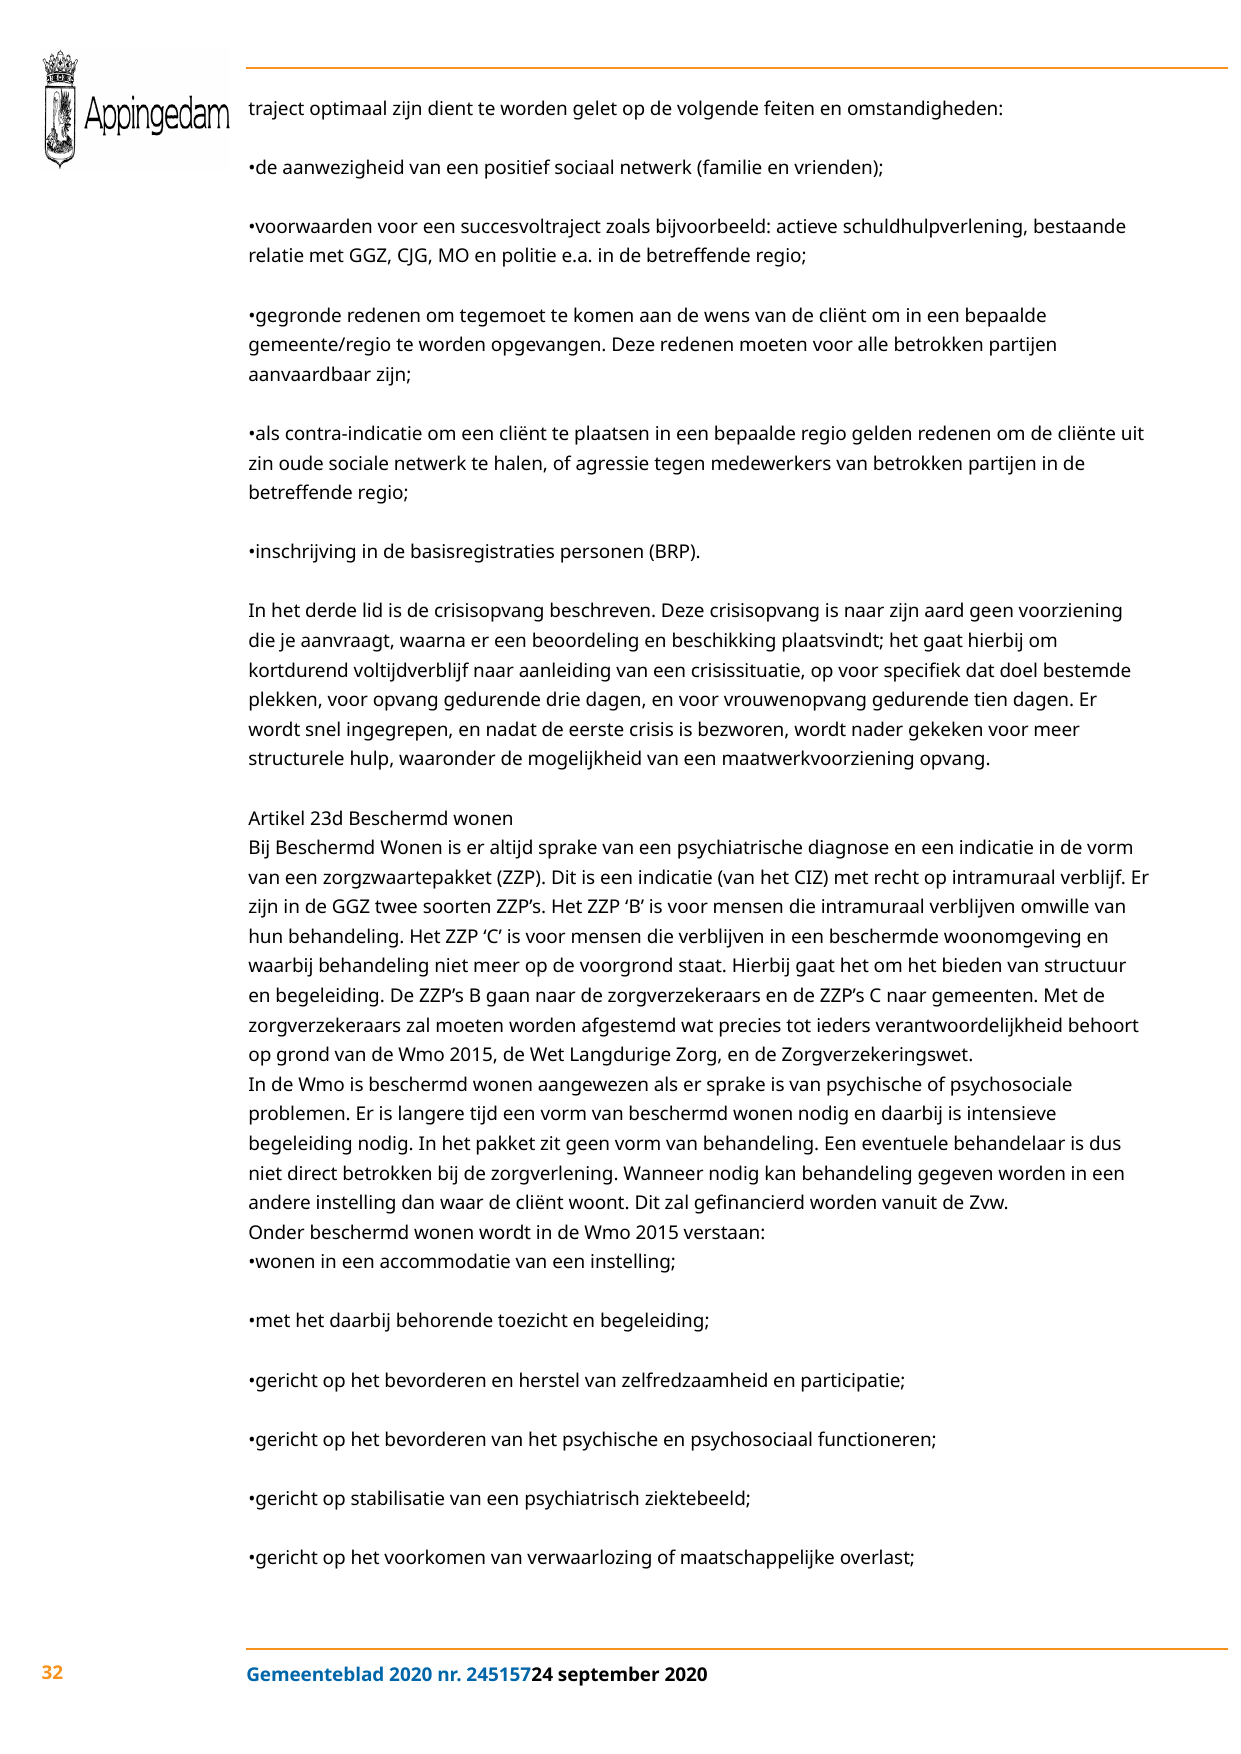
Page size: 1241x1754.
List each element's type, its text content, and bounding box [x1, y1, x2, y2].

text traject optimaal zijn dient te worden gelet op de volgende feiten en omstandigheden: [248, 95, 1152, 121]
text Bij Beschermd Wonen is er altijd sprake van een psychiatrische diagnose en een indicatie in de vorm van een zorgzwaartepakket (ZZP). Dit is een indicatie (van het CIZ) met recht op intramuraal verblijf. Er zijn in de GGZ twee soorten ZZP’s. Het ZZP ‘B’ is voor mensen die intramuraal verblijven omwille van hun behandeling. Het ZZP ‘C’ is voor mensen die verblijven in een beschermde woonomgeving en waarbij behandeling niet meer op de voorgrond staat. Hierbij gaat het om het bieden van structuur en begeleiding. De ZZP’s B gaan naar de zorgverzekeraars en de ZZP’s C naar gemeenten. Met de zorgverzekeraars zal moeten worden afgestemd wat precies tot ieders verantwoordelijkheid behoort op grond van de Wmo 2015, de Wet Langdurige Zorg, en de Zorgverzekeringswet. [248, 834, 1152, 1067]
picture [41, 47, 231, 172]
text •gericht op het bevorderen en herstel van zelfredzaamheid en participatie; [248, 1367, 1152, 1393]
text •de aanwezigheid van een positief sociaal netwerk (familie en vrienden); [248, 154, 1152, 180]
text •met het daarbij behorende toezicht en begeleiding; [248, 1308, 1152, 1333]
text •inschrijving in de basisregistraties personen (BRP). [248, 538, 1152, 564]
text In het derde lid is de crisisopvang beschreven. Deze crisisopvang is naar zijn aard geen voorziening die je aanvraagt, waarna er een beoordeling en beschikking plaatsvindt; het gaat hierbij om kortdurend voltijdverblijf naar aanleiding van een crisissituatie, op voor specifiek dat doel bestemde plekken, voor opvang gedurende drie dagen, en voor vrouwenopvang gedurende tien dagen. Er wordt snel ingegrepen, en nadat de eerste crisis is bezworen, wordt nader gekeken voor meer structurele hulp, waaronder de mogelijkheid van een maatwerkvoorziening opvang. [248, 598, 1152, 771]
text •voorwaarden voor een succesvoltraject zoals bijvoorbeeld: actieve schuldhulpverlening, bestaande relatie met GGZ, CJG, MO en politie e.a. in de betreffende regio; [248, 213, 1152, 268]
text •wonen in een accommodatie van een instelling; [248, 1248, 1152, 1274]
text •gericht op het bevorderen van het psychische en psychosociaal functioneren; [248, 1426, 1152, 1452]
text •gegronde redenen om tegemoet te komen aan de wens van de cliënt om in een bepaalde gemeente/regio te worden opgevangen. Deze redenen moeten voor alle betrokken partijen aanvaardbaar zijn; [248, 302, 1152, 387]
text •gericht op stabilisatie van een psychiatrisch ziektebeeld; [248, 1485, 1152, 1511]
text In de Wmo is beschermd wonen aangewezen als er sprake is van psychische of psychosociale problemen. Er is langere tijd een vorm van beschermd wonen nodig en daarbij is intensieve begeleiding nodig. In het pakket zit geen vorm van behandeling. Een eventuele behandelaar is dus niet direct betrokken bij de zorgverlening. Wanneer nodig kan behandeling gegeven worden in een andere instelling dan waar de cliënt woont. Dit zal gefinancierd worden vanuit de Zvw. [248, 1071, 1152, 1215]
text Artikel 23d Beschermd wonen [248, 805, 1152, 831]
text •gericht op het voorkomen van verwaarlozing of maatschappelijke overlast; [248, 1544, 1152, 1570]
text •als contra-indicatie om een cliënt te plaatsen in een bepaalde regio gelden redenen om de cliënte uit zin oude sociale netwerk te halen, of agressie tegen medewerkers van betrokken partijen in de betreffende regio; [248, 420, 1152, 505]
text Onder beschermd wonen wordt in de Wmo 2015 verstaan: [248, 1219, 1152, 1245]
